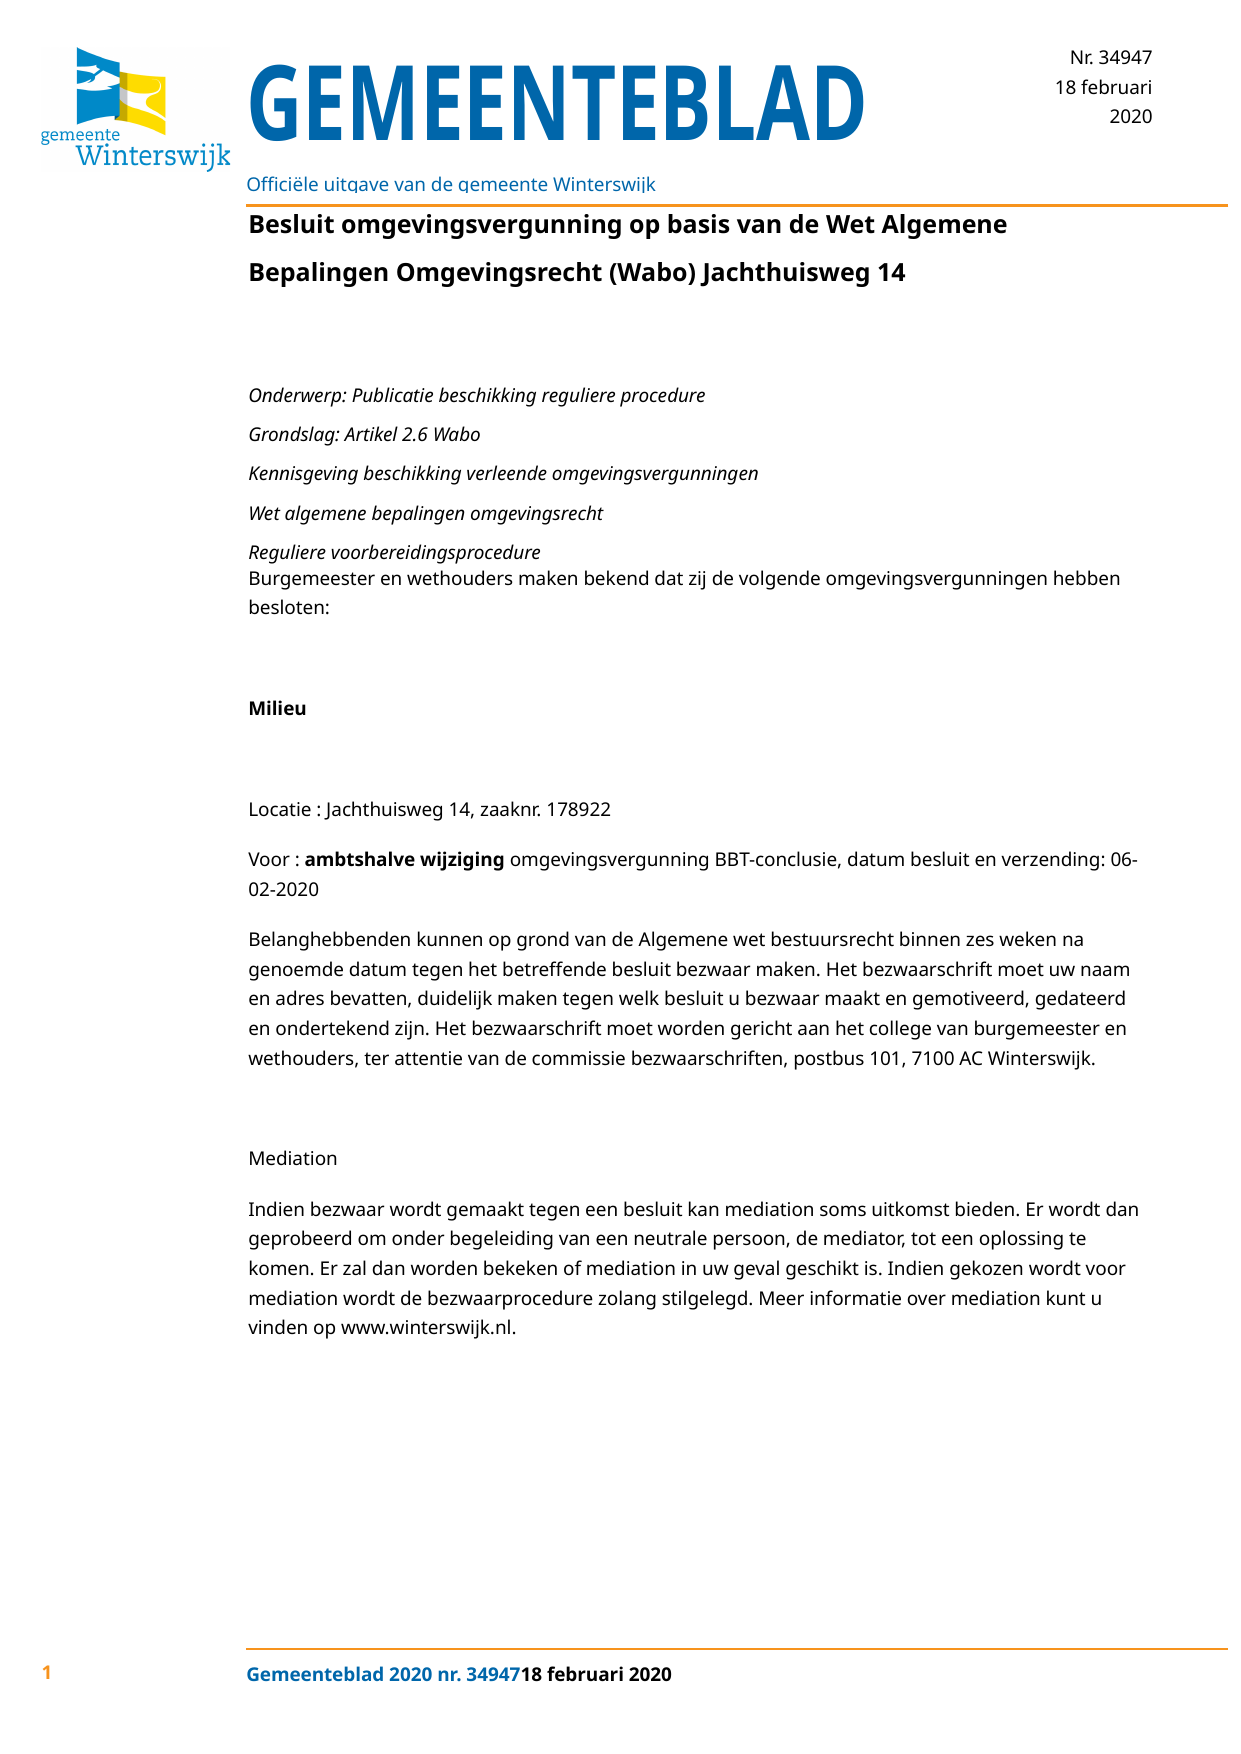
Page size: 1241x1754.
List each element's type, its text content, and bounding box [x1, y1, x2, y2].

text Wet algemene bepalingen omgevingsrecht [248, 500, 1152, 525]
text Mediation [248, 1146, 1152, 1171]
text Reguliere voorbereidingsprocedure [248, 539, 1152, 565]
text Kennisgeving beschikking verleende omgevingsvergunningen [248, 460, 1152, 486]
text Milieu [248, 695, 1152, 721]
text Indien bezwaar wordt gemaakt tegen een besluit kan mediation soms uitkomst bieden. Er wordt dan geprobeerd om onder begeleiding van een neutrale persoon, de mediator, tot een oplossing te komen. Er zal dan worden bekeken of mediation in uw geval geschikt is. Indien gekozen wordt voor mediation wordt de bezwaarprocedure zolang stilgelegd. Meer informatie over mediation kunt u vinden op www.winterswijk.nl. [248, 1196, 1152, 1340]
text Onderwerp: Publicatie beschikking reguliere procedure [248, 382, 1152, 408]
text Voor : ambtshalve wijziging omgevingsvergunning BBT-conclusie, datum besluit en verzending: 06-02-2020 [248, 846, 1152, 902]
text Belanghebbenden kunnen op grond van de Algemene wet bestuursrecht binnen zes weken na genoemde datum tegen het betreffende besluit bezwaar maken. Het bezwaarschrift moet uw naam en adres bevatten, duidelijk maken tegen welk besluit u bezwaar maakt en gemotiveerd, gedateerd en ondertekend zijn. Het bezwaarschrift moet worden gericht aan het college van burgemeester en wethouders, ter attentie van de commissie bezwaarschriften, postbus 101, 7100 AC Winterswijk. [248, 926, 1152, 1070]
picture [41, 47, 231, 172]
text Burgemeester en wethouders maken bekend dat zij de volgende omgevingsvergunningen hebben besloten: [248, 565, 1152, 620]
picture [225, 153, 231, 162]
text Locatie : Jachthuisweg 14, zaaknr. 178922 [248, 796, 1152, 822]
text Besluit omgevingsvergunning op basis van de Wet Algemene Bepalingen Omgevingsrecht (Wabo) Jachthuisweg 14 [248, 207, 1152, 288]
text Grondslag: Artikel 2.6 Wabo [248, 421, 1152, 447]
